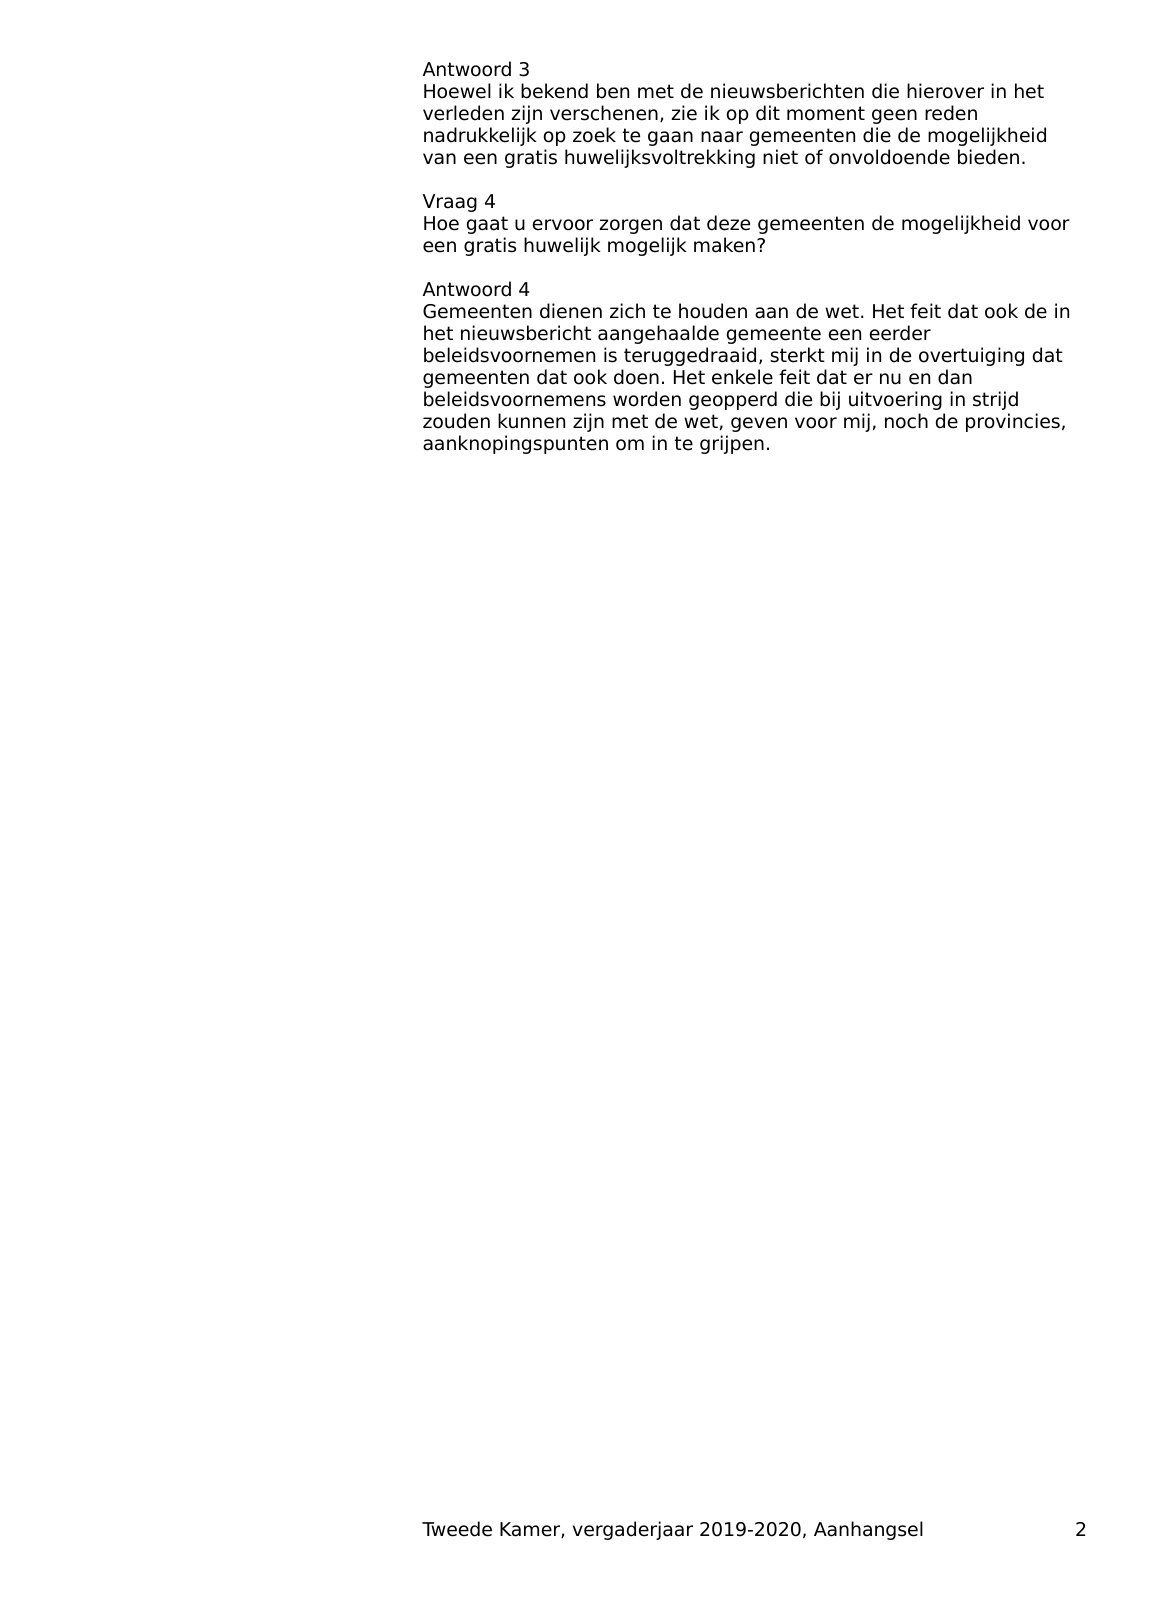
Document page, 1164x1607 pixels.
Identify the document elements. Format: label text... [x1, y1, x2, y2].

text Hoewel ik bekend ben met de nieuwsberichten die hierover in het verleden zijn verschenen, zie ik op dit moment geen reden nadrukkelijk op zoek te gaan naar gemeenten die de mogelijkheid van een gratis huwelijksvoltrekking niet of onvoldoende bieden. [422, 81, 1087, 169]
text Vraag 4 [422, 191, 1087, 213]
text Gemeenten dienen zich te houden aan de wet. Het feit dat ook de in het nieuwsbericht aangehaalde gemeente een eerder beleidsvoornemen is teruggedraaid, sterkt mij in de overtuiging dat gemeenten dat ook doen. Het enkele feit dat er nu en dan beleidsvoornemens worden geopperd die bij uitvoering in strijd zouden kunnen zijn met de wet, geven voor mij, noch de provincies, aanknopingspunten om in te grijpen. [422, 301, 1087, 455]
text Antwoord 4 [422, 279, 1087, 301]
text Antwoord 3 [422, 59, 1087, 81]
text Hoe gaat u ervoor zorgen dat deze gemeenten de mogelijkheid voor een gratis huwelijk mogelijk maken? [422, 213, 1087, 257]
